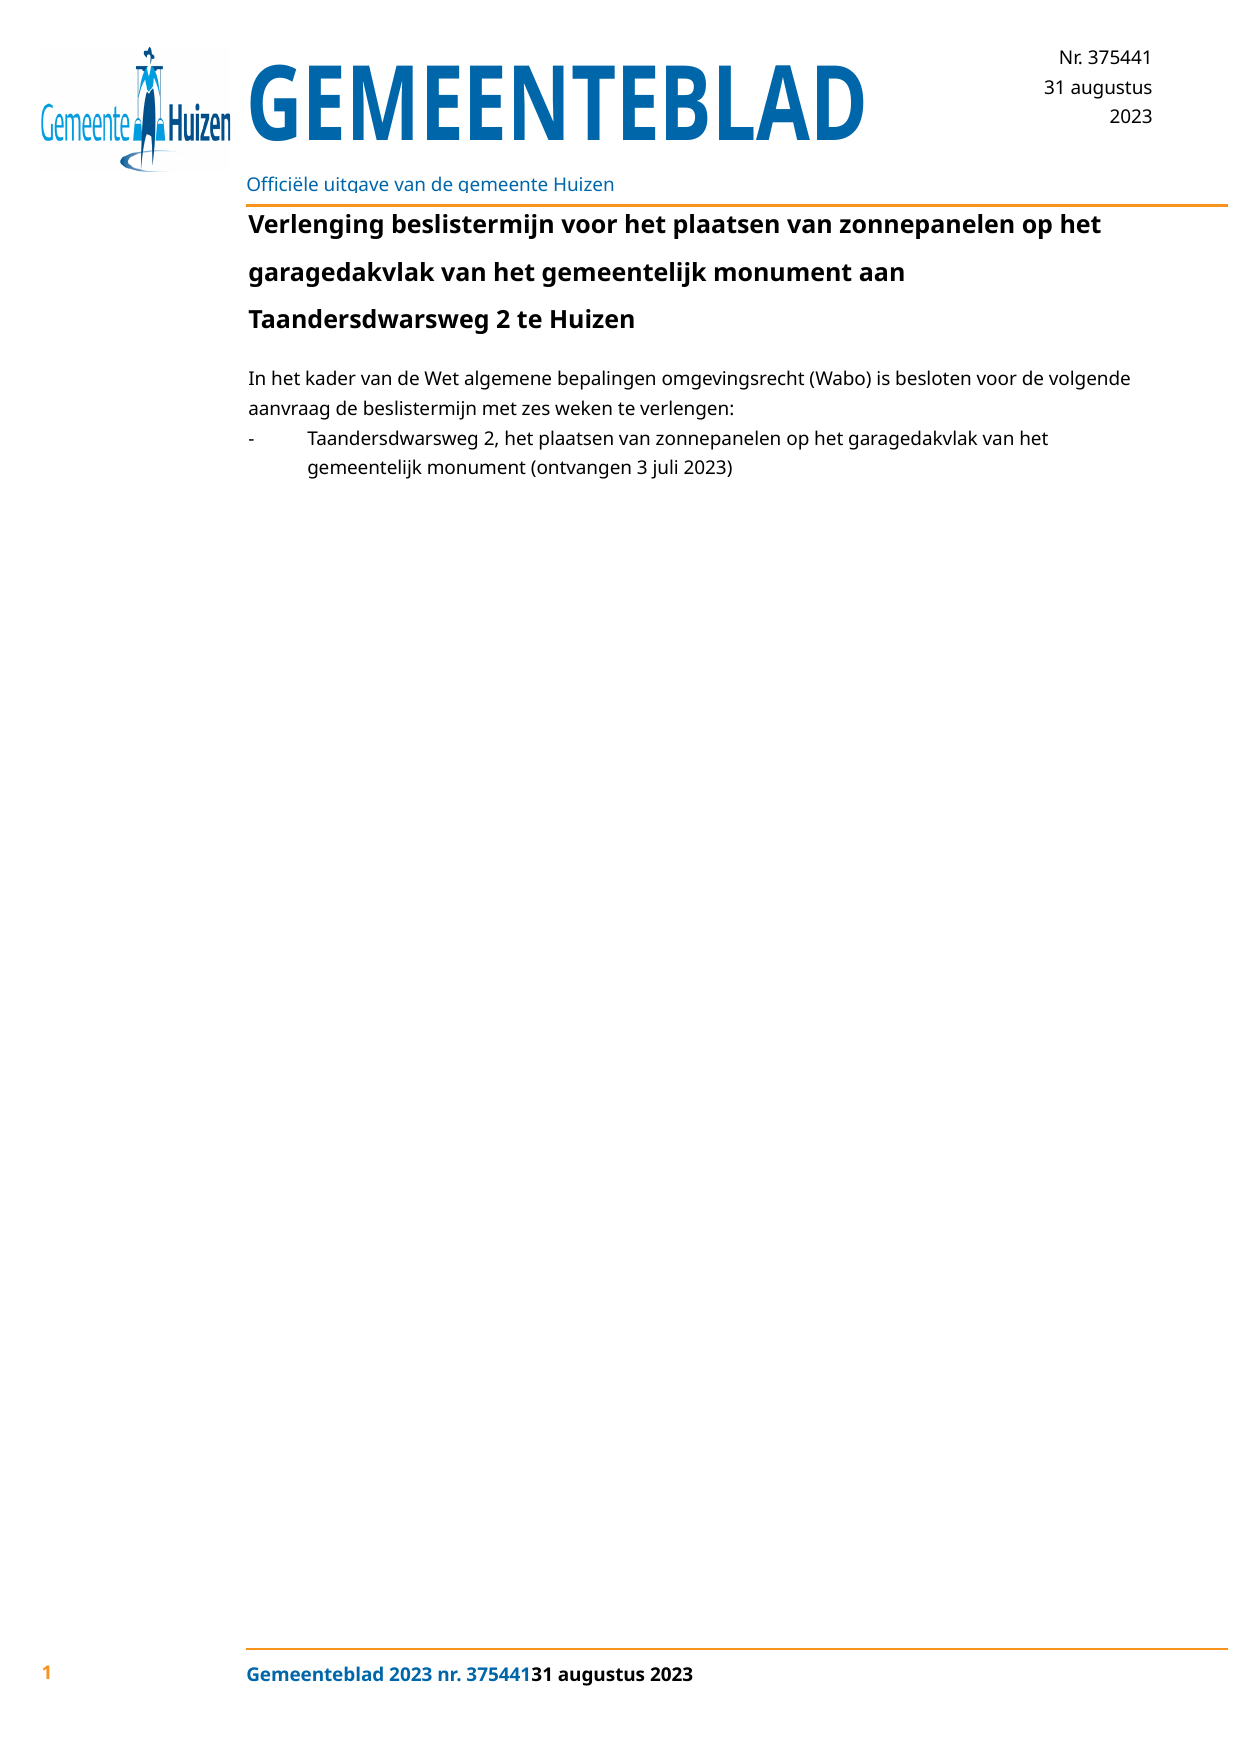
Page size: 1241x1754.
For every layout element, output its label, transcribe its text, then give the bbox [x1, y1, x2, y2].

picture [41, 47, 231, 172]
text Verlenging beslistermijn voor het plaatsen van zonnepanelen op het garagedakvlak van het gemeentelijk monument aan Taandersdwarsweg 2 te Huizen [248, 207, 1152, 336]
list Taandersdwarsweg 2, het plaatsen van zonnepanelen op het garagedakvlak van het gemeentelijk monument (ontvangen 3 juli 2023) [248, 425, 1152, 480]
text In het kader van de Wet algemene bepalingen omgevingsrecht (Wabo) is besloten voor de volgende aanvraag de beslistermijn met zes weken te verlengen: [248, 366, 1152, 421]
